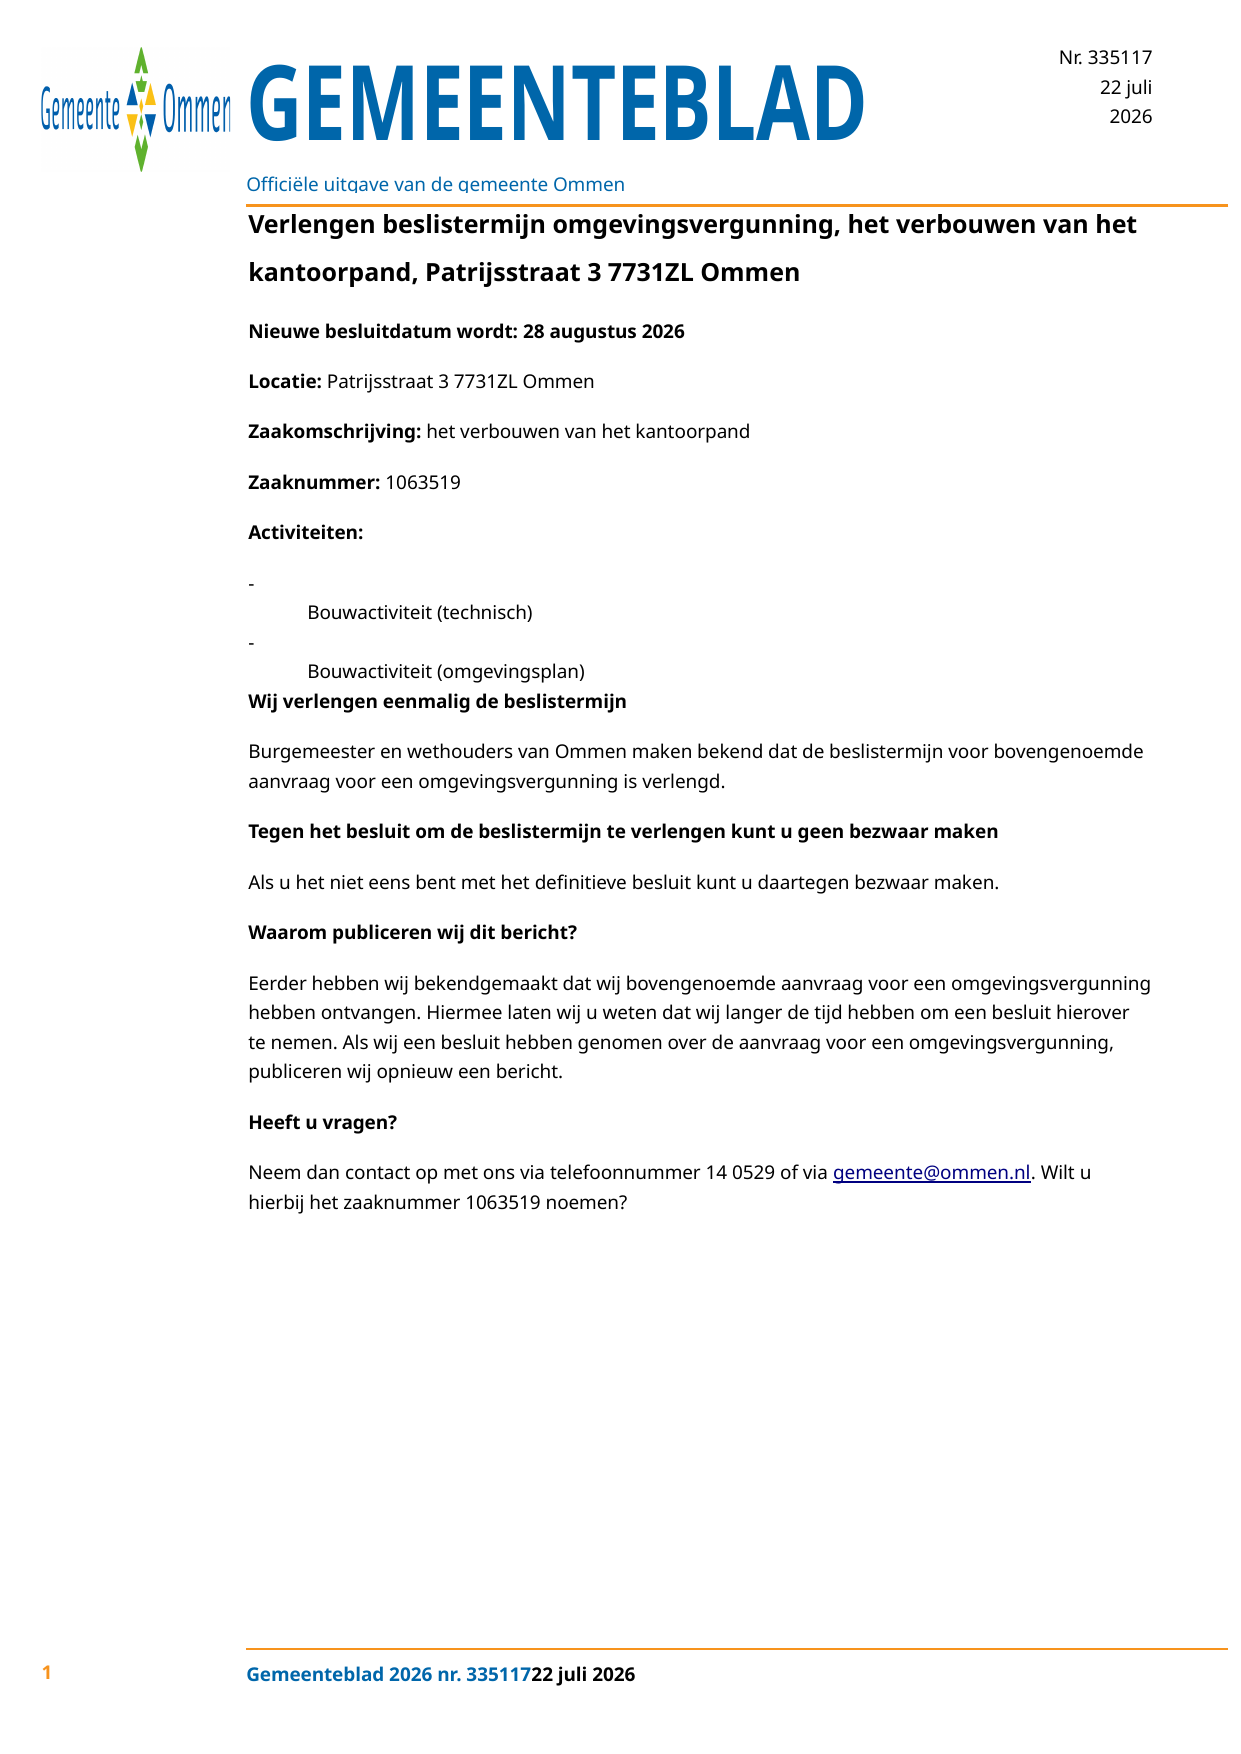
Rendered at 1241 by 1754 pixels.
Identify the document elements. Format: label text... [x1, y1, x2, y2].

text Neem dan contact op met ons via telefoonnummer 14 0529 of via gemeente@ommen.nl. Wilt u hierbij het zaaknummer 1063519 noemen? [248, 1159, 1152, 1215]
text Waarom publiceren wij dit bericht? [248, 919, 1152, 945]
picture [41, 47, 231, 172]
text Heeft u vragen? [248, 1109, 1152, 1135]
list Bouwactiviteit (technisch) [248, 599, 1152, 625]
text Zaakomschrijving: het verbouwen van het kantoorpand [248, 419, 1152, 444]
text Eerder hebben wij bekendgemaakt dat wij bovengenoemde aanvraag voor een omgevingsvergunning hebben ontvangen. Hiermee laten wij u weten dat wij langer de tijd hebben om een besluit hierover te nemen. Als wij een besluit hebben genomen over de aanvraag voor een omgevingsvergunning, publiceren wij opnieuw een bericht. [248, 970, 1152, 1084]
list Bouwactiviteit (omgevingsplan) [248, 659, 1152, 684]
text Wij verlengen eenmalig de beslistermijn [248, 688, 1152, 714]
text Zaaknummer: 1063519 [248, 469, 1152, 495]
text Locatie: Patrijsstraat 3 7731ZL Ommen [248, 368, 1152, 394]
text Verlengen beslistermijn omgevingsvergunning, het verbouwen van het kantoorpand, Patrijsstraat 3 7731ZL Ommen [248, 207, 1152, 288]
text Als u het niet eens bent met het definitieve besluit kunt u daartegen bezwaar maken. [248, 869, 1152, 895]
text Activiteiten: [248, 519, 1152, 545]
text Nieuwe besluitdatum wordt: 28 augustus 2026 [248, 318, 1152, 344]
text Tegen het besluit om de beslistermijn te verlengen kunt u geen bezwaar maken [248, 819, 1152, 844]
text Burgemeester en wethouders van Ommen maken bekend dat de beslistermijn voor bovengenoemde aanvraag voor een omgevingsvergunning is verlengd. [248, 739, 1152, 794]
